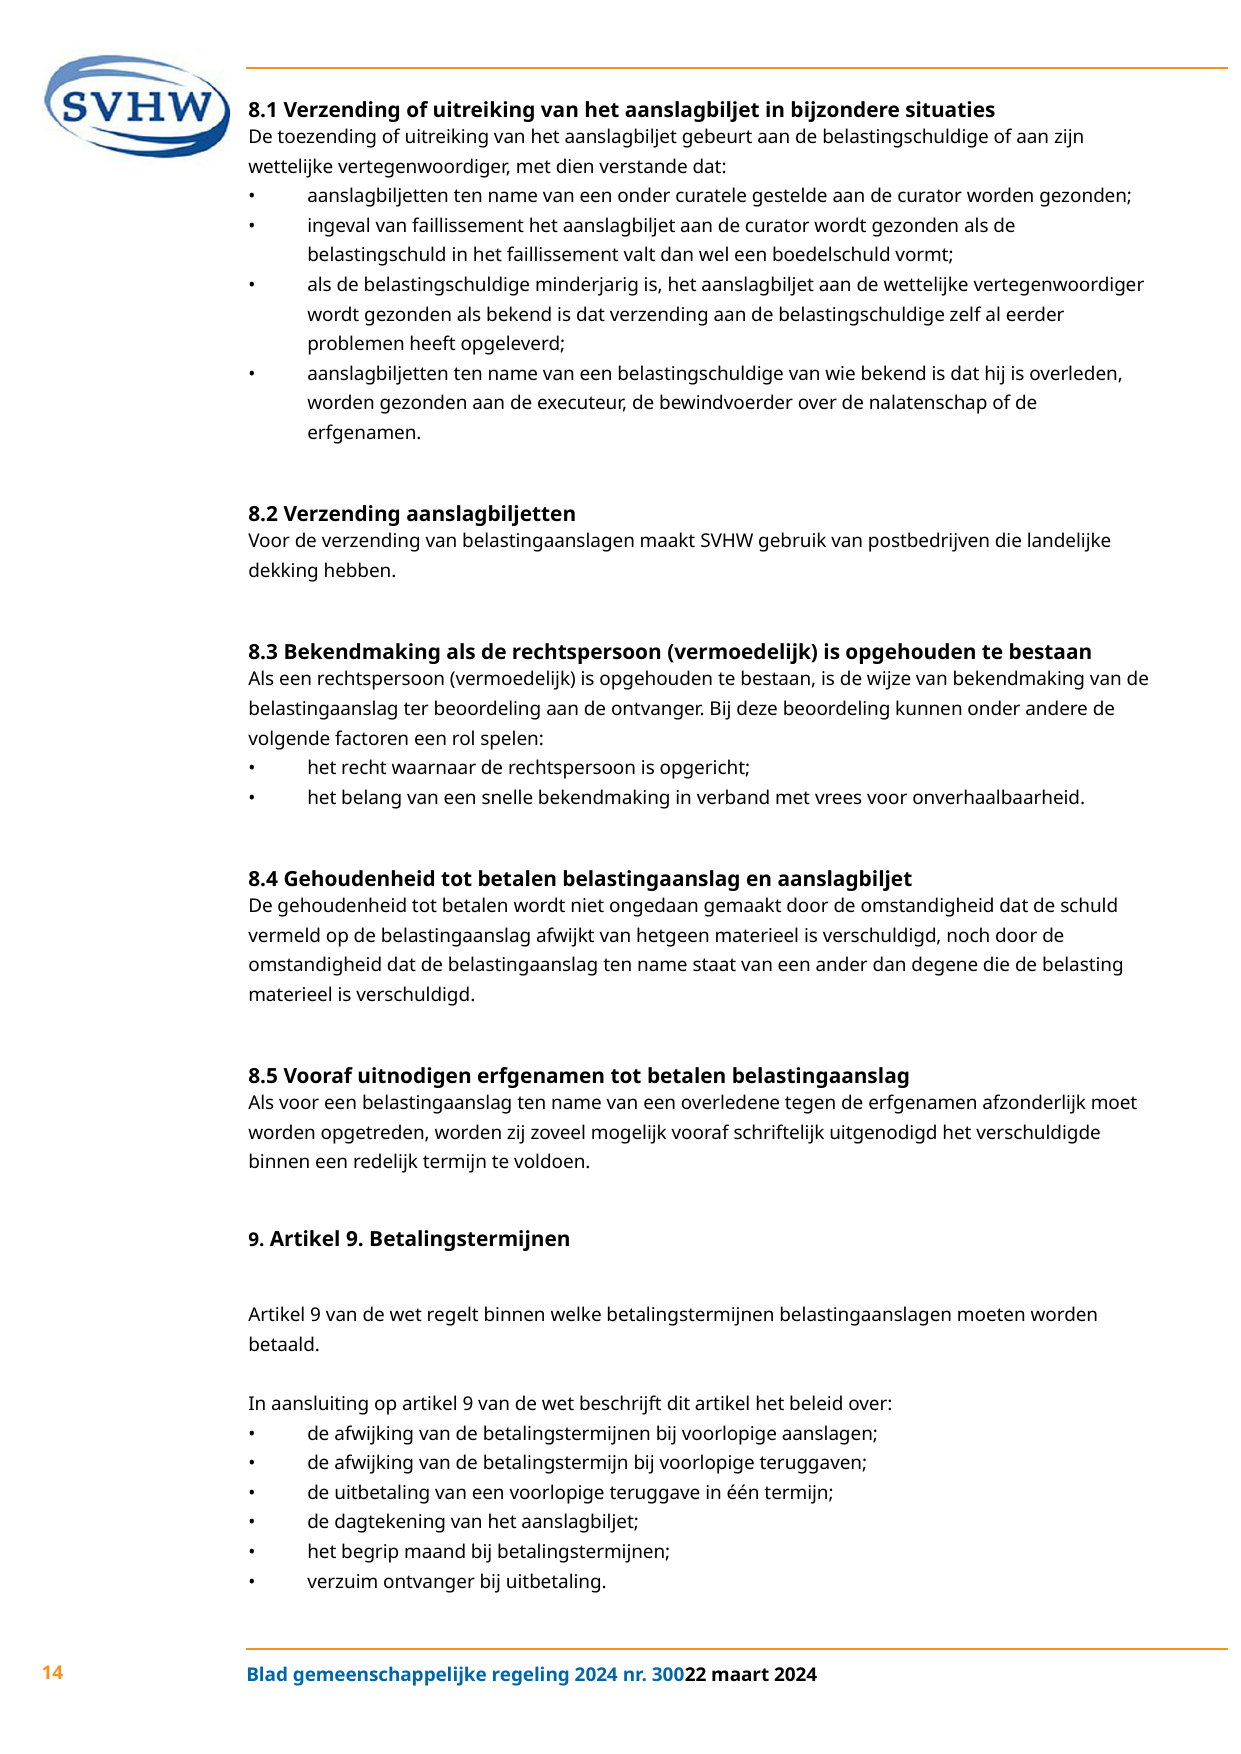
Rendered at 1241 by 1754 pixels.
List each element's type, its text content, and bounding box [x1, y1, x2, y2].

text 8.3 Bekendmaking als de rechtspersoon (vermoedelijk) is opgehouden te bestaan [248, 637, 1152, 666]
list het belang van een snelle bekendmaking in verband met vrees voor onverhaalbaarheid. [248, 784, 1152, 809]
list verzuim ontvanger bij uitbetaling. [248, 1568, 1152, 1593]
text De toezending of uitreiking van het aanslagbiljet gebeurt aan de belastingschuldige of aan zijn wettelijke vertegenwoordiger, met dien verstande dat: [248, 123, 1152, 178]
text De gehoudenheid tot betalen wordt niet ongedaan gemaakt door de omstandigheid dat de schuld vermeld op de belastingaanslag afwijkt van hetgeen materieel is verschuldigd, noch door de omstandigheid dat de belastingaanslag ten name staat van een ander dan degene die de belasting materieel is verschuldigd. [248, 892, 1152, 1007]
picture [41, 47, 231, 172]
list als de belastingschuldige minderjarig is, het aanslagbiljet aan de wettelijke vertegenwoordiger wordt gezonden als bekend is dat verzending aan de belastingschuldige zelf al eerder problemen heeft opgeleverd; [248, 271, 1152, 356]
list de afwijking van de betalingstermijnen bij voorlopige aanslagen; [248, 1420, 1152, 1446]
text 8.4 Gehoudenheid tot betalen belastingaanslag en aanslagbiljet [248, 864, 1152, 892]
list aanslagbiljetten ten name van een belastingschuldige van wie bekend is dat hij is overleden, worden gezonden aan de executeur, de bewindvoerder over de nalatenschap of de erfgenamen. [248, 360, 1152, 445]
text 9. Artikel 9. Betalingstermijnen [248, 1224, 1152, 1252]
text Artikel 9 van de wet regelt binnen welke betalingstermijnen belastingaanslagen moeten worden betaald. [248, 1302, 1152, 1357]
list aanslagbiljetten ten name van een onder curatele gestelde aan de curator worden gezonden; [248, 182, 1152, 208]
text In aansluiting op artikel 9 van de wet beschrijft dit artikel het beleid over: [248, 1390, 1152, 1416]
list ingeval van faillissement het aanslagbiljet aan de curator wordt gezonden als de belastingschuld in het faillissement valt dan wel een boedelschuld vormt; [248, 212, 1152, 267]
text 8.5 Vooraf uitnodigen erfgenamen tot betalen belastingaanslag [248, 1061, 1152, 1089]
text Als voor een belastingaanslag ten name van een overledene tegen de erfgenamen afzonderlijk moet worden opgetreden, worden zij zoveel mogelijk vooraf schriftelijk uitgenodigd het verschuldigde binnen een redelijk termijn te voldoen. [248, 1089, 1152, 1174]
text Als een rechtspersoon (vermoedelijk) is opgehouden te bestaan, is de wijze van bekendmaking van de belastingaanslag ter beoordeling aan de ontvanger. Bij deze beoordeling kunnen onder andere de volgende factoren een rol spelen: [248, 666, 1152, 750]
text 8.1 Verzending of uitreiking van het aanslagbiljet in bijzondere situaties [248, 95, 1152, 123]
list het recht waarnaar de rechtspersoon is opgericht; [248, 754, 1152, 780]
list de afwijking van de betalingstermijn bij voorlopige teruggaven; [248, 1449, 1152, 1475]
text Voor de verzending van belastingaanslagen maakt SVHW gebruik van postbedrijven die landelijke dekking hebben. [248, 527, 1152, 583]
list het begrip maand bij betalingstermijnen; [248, 1538, 1152, 1564]
list de dagtekening van het aanslagbiljet; [248, 1509, 1152, 1534]
text 8.2 Verzending aanslagbiljetten [248, 499, 1152, 527]
list de uitbetaling van een voorlopige teruggave in één termijn; [248, 1479, 1152, 1505]
